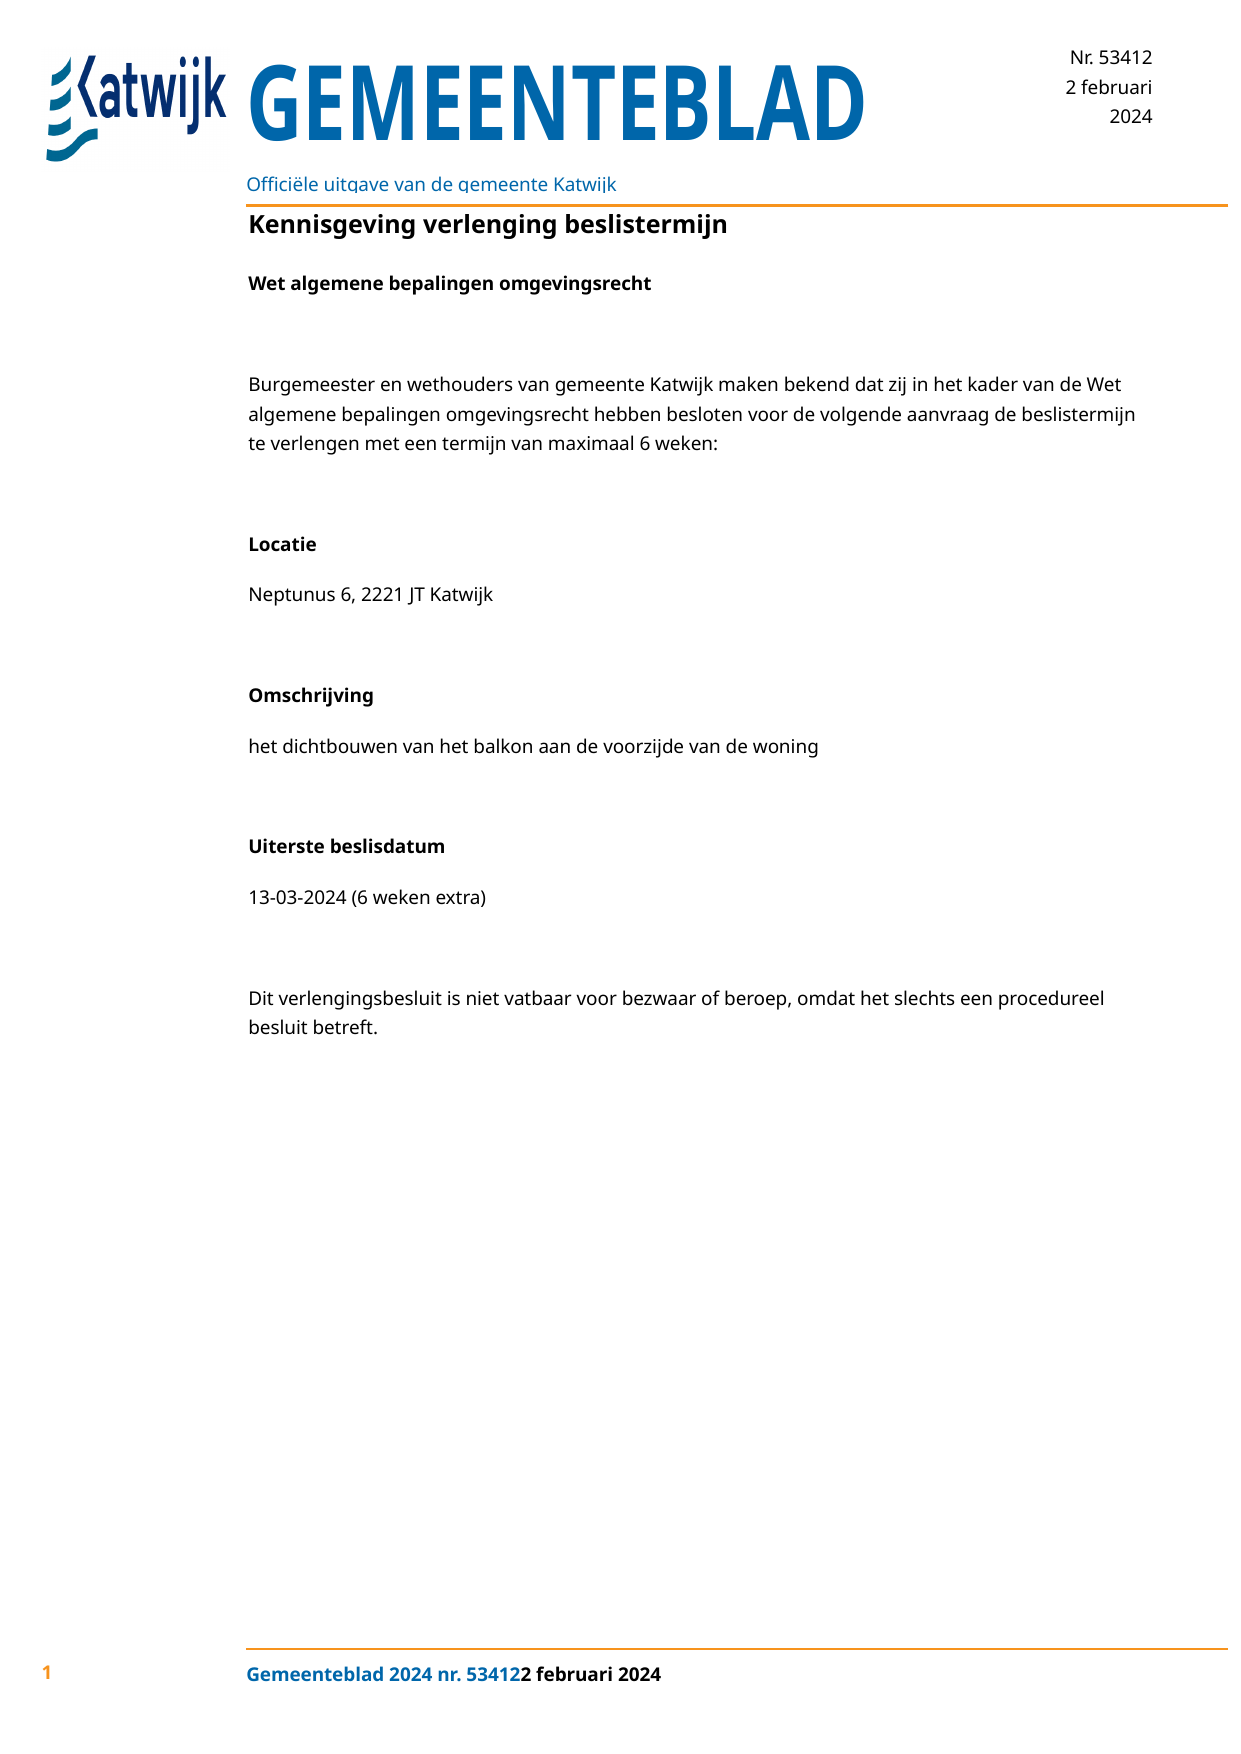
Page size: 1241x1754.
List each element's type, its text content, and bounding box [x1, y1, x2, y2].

text Uiterste beslisdatum [248, 834, 1152, 859]
text Kennisgeving verlenging beslistermijn [248, 207, 1152, 241]
text Neptunus 6, 2221 JT Katwijk [248, 582, 1152, 607]
picture [41, 47, 231, 172]
text Dit verlengingsbesluit is niet vatbaar voor bezwaar of beroep, omdat het slechts een procedureel besluit betreft. [248, 985, 1152, 1040]
text het dichtbouwen van het balkon aan de voorzijde van de woning [248, 733, 1152, 758]
text Locatie [248, 531, 1152, 557]
text Wet algemene bepalingen omgevingsrecht [248, 270, 1152, 296]
text 13-03-2024 (6 weken extra) [248, 884, 1152, 910]
text Omschrijving [248, 682, 1152, 708]
text Burgemeester en wethouders van gemeente Katwijk maken bekend dat zij in het kader van de Wet algemene bepalingen omgevingsrecht hebben besloten voor de volgende aanvraag de beslistermijn te verlengen met een termijn van maximaal 6 weken: [248, 371, 1152, 456]
